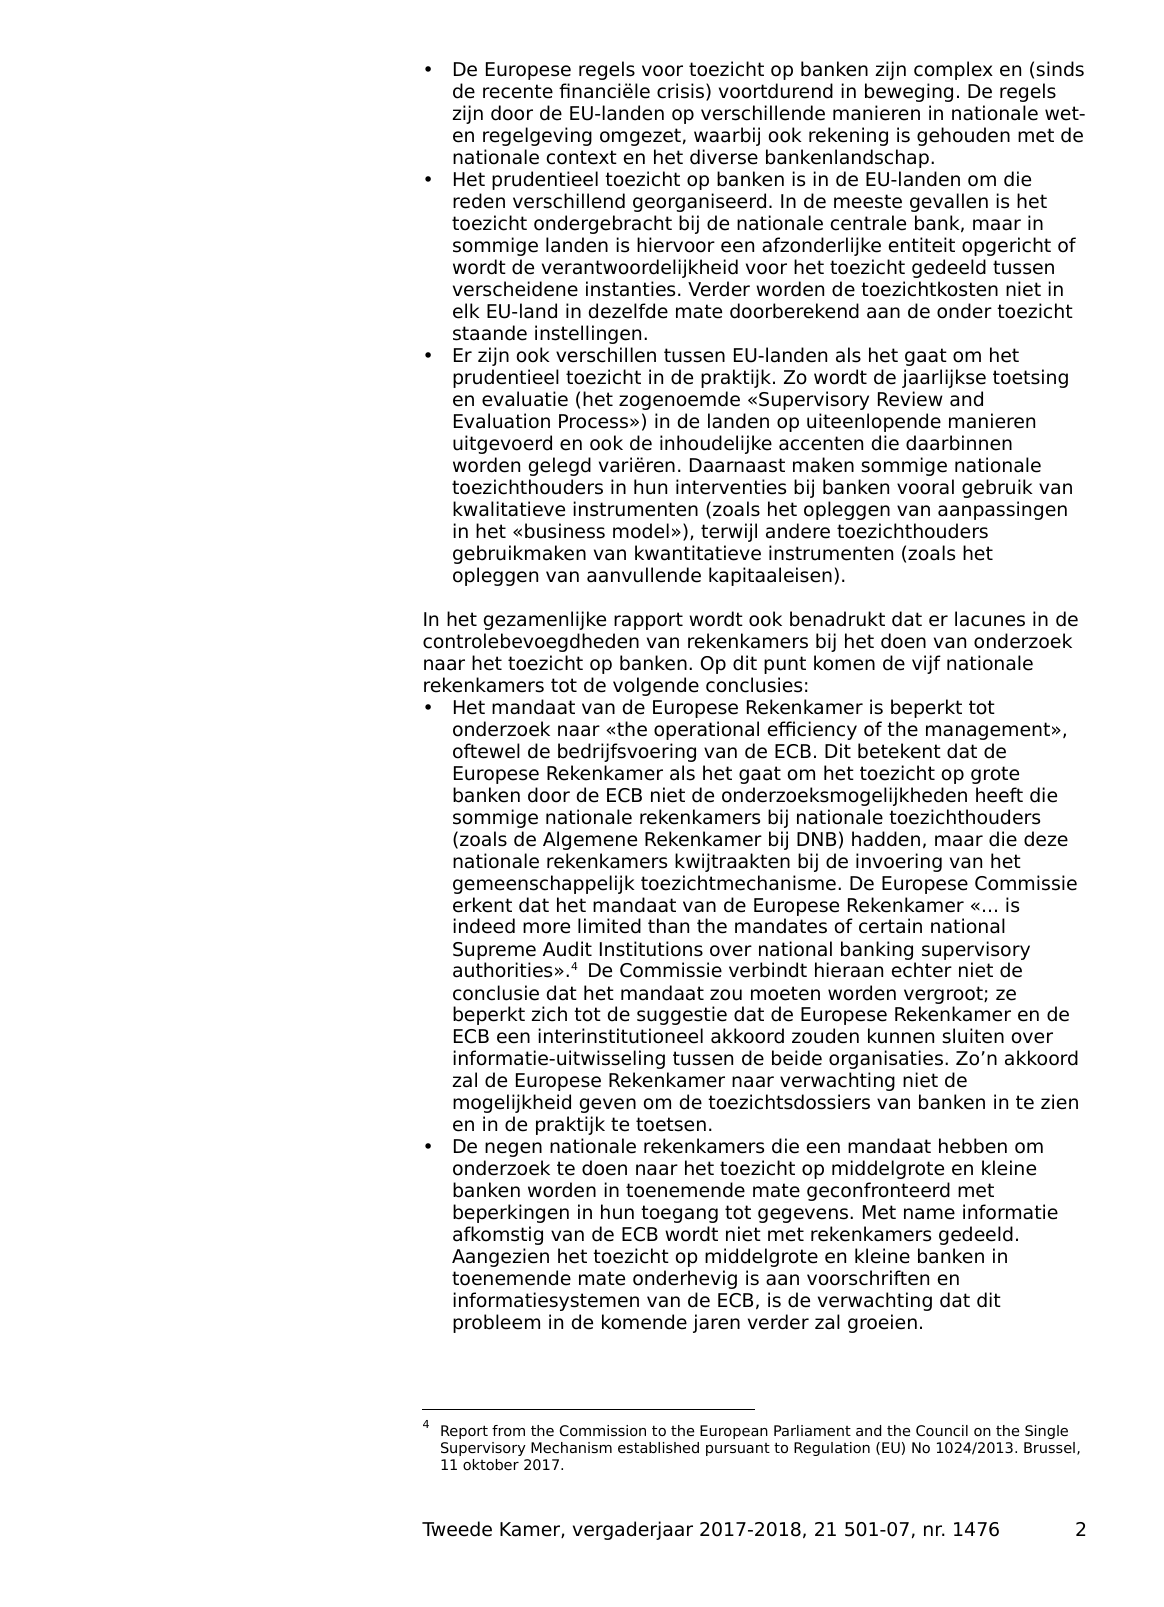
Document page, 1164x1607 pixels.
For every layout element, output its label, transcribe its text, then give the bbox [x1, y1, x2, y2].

text Report from the Commission to the European Parliament and the Council on the Single Supervisory Mechanism established pursuant to Regulation (EU) No 1024/2013. Brussel, 11 oktober 2017. [422, 1418, 1087, 1474]
text • De negen nationale rekenkamers die een mandaat hebben om onderzoek te doen naar het toezicht op middelgrote en kleine banken worden in toenemende mate geconfronteerd met beperkingen in hun toegang tot gegevens. Met name informatie afkomstig van de ECB wordt niet met rekenkamers gedeeld. Aangezien het toezicht op middelgrote en kleine banken in toenemende mate onderhevig is aan voorschriften en informatiesystemen van de ECB, is de verwachting dat dit probleem in de komende jaren verder zal groeien. [422, 1136, 1087, 1334]
text • Er zijn ook verschillen tussen EU-landen als het gaat om het prudentieel toezicht in de praktijk. Zo wordt de jaarlijkse toetsing en evaluatie (het zogenoemde «Supervisory Review and Evaluation Process») in de landen op uiteenlopende manieren uitgevoerd en ook de inhoudelijke accenten die daarbinnen worden gelegd variëren. Daarnaast maken sommige nationale toezichthouders in hun interventies bij banken vooral gebruik van kwalitatieve instrumenten (zoals het opleggen van aanpassingen in het «business model»), terwijl andere toezichthouders gebruikmaken van kwantitatieve instrumenten (zoals het opleggen van aanvullende kapitaaleisen). [422, 345, 1087, 587]
text • De Europese regels voor toezicht op banken zijn complex en (sinds de recente financiële crisis) voortdurend in beweging. De regels zijn door de EU-landen op verschillende manieren in nationale wet- en regelgeving omgezet, waarbij ook rekening is gehouden met de nationale context en het diverse bankenlandschap. [422, 59, 1087, 169]
text • Het mandaat van de Europese Rekenkamer is beperkt tot onderzoek naar «the operational efficiency of the management», oftewel de bedrijfsvoering van de ECB. Dit betekent dat de Europese Rekenkamer als het gaat om het toezicht op grote banken door de ECB niet de onderzoeksmogelijkheden heeft die sommige nationale rekenkamers bij nationale toezichthouders (zoals de Algemene Rekenkamer bij DNB) hadden, maar die deze nationale rekenkamers kwijtraakten bij de invoering van het gemeenschappelijk toezichtmechanisme. De Europese Commissie erkent dat het mandaat van de Europese Rekenkamer «... is indeed more limited than the mandates of certain national Supreme Audit Institutions over national banking supervisory authorities». De Commissie verbindt hieraan echter niet de conclusie dat het mandaat zou moeten worden vergroot; ze beperkt zich tot de suggestie dat de Europese Rekenkamer en de ECB een interinstitutioneel akkoord zouden kunnen sluiten over informatie-uitwisseling tussen de beide organisaties. Zo’n akkoord zal de Europese Rekenkamer naar verwachting niet de mogelijkheid geven om de toezichtsdossiers van banken in te zien en in de praktijk te toetsen. [422, 697, 1087, 1136]
text • Het prudentieel toezicht op banken is in de EU-landen om die reden verschillend georganiseerd. In de meeste gevallen is het toezicht ondergebracht bij de nationale centrale bank, maar in sommige landen is hiervoor een afzonderlijke entiteit opgericht of wordt de verantwoordelijkheid voor het toezicht gedeeld tussen verscheidene instanties. Verder worden de toezichtkosten niet in elk EU-land in dezelfde mate doorberekend aan de onder toezicht staande instellingen. [422, 169, 1087, 345]
text In het gezamenlijke rapport wordt ook benadrukt dat er lacunes in de controlebevoegdheden van rekenkamers bij het doen van onderzoek naar het toezicht op banken. Op dit punt komen de vijf nationale rekenkamers tot de volgende conclusies: [422, 609, 1087, 697]
